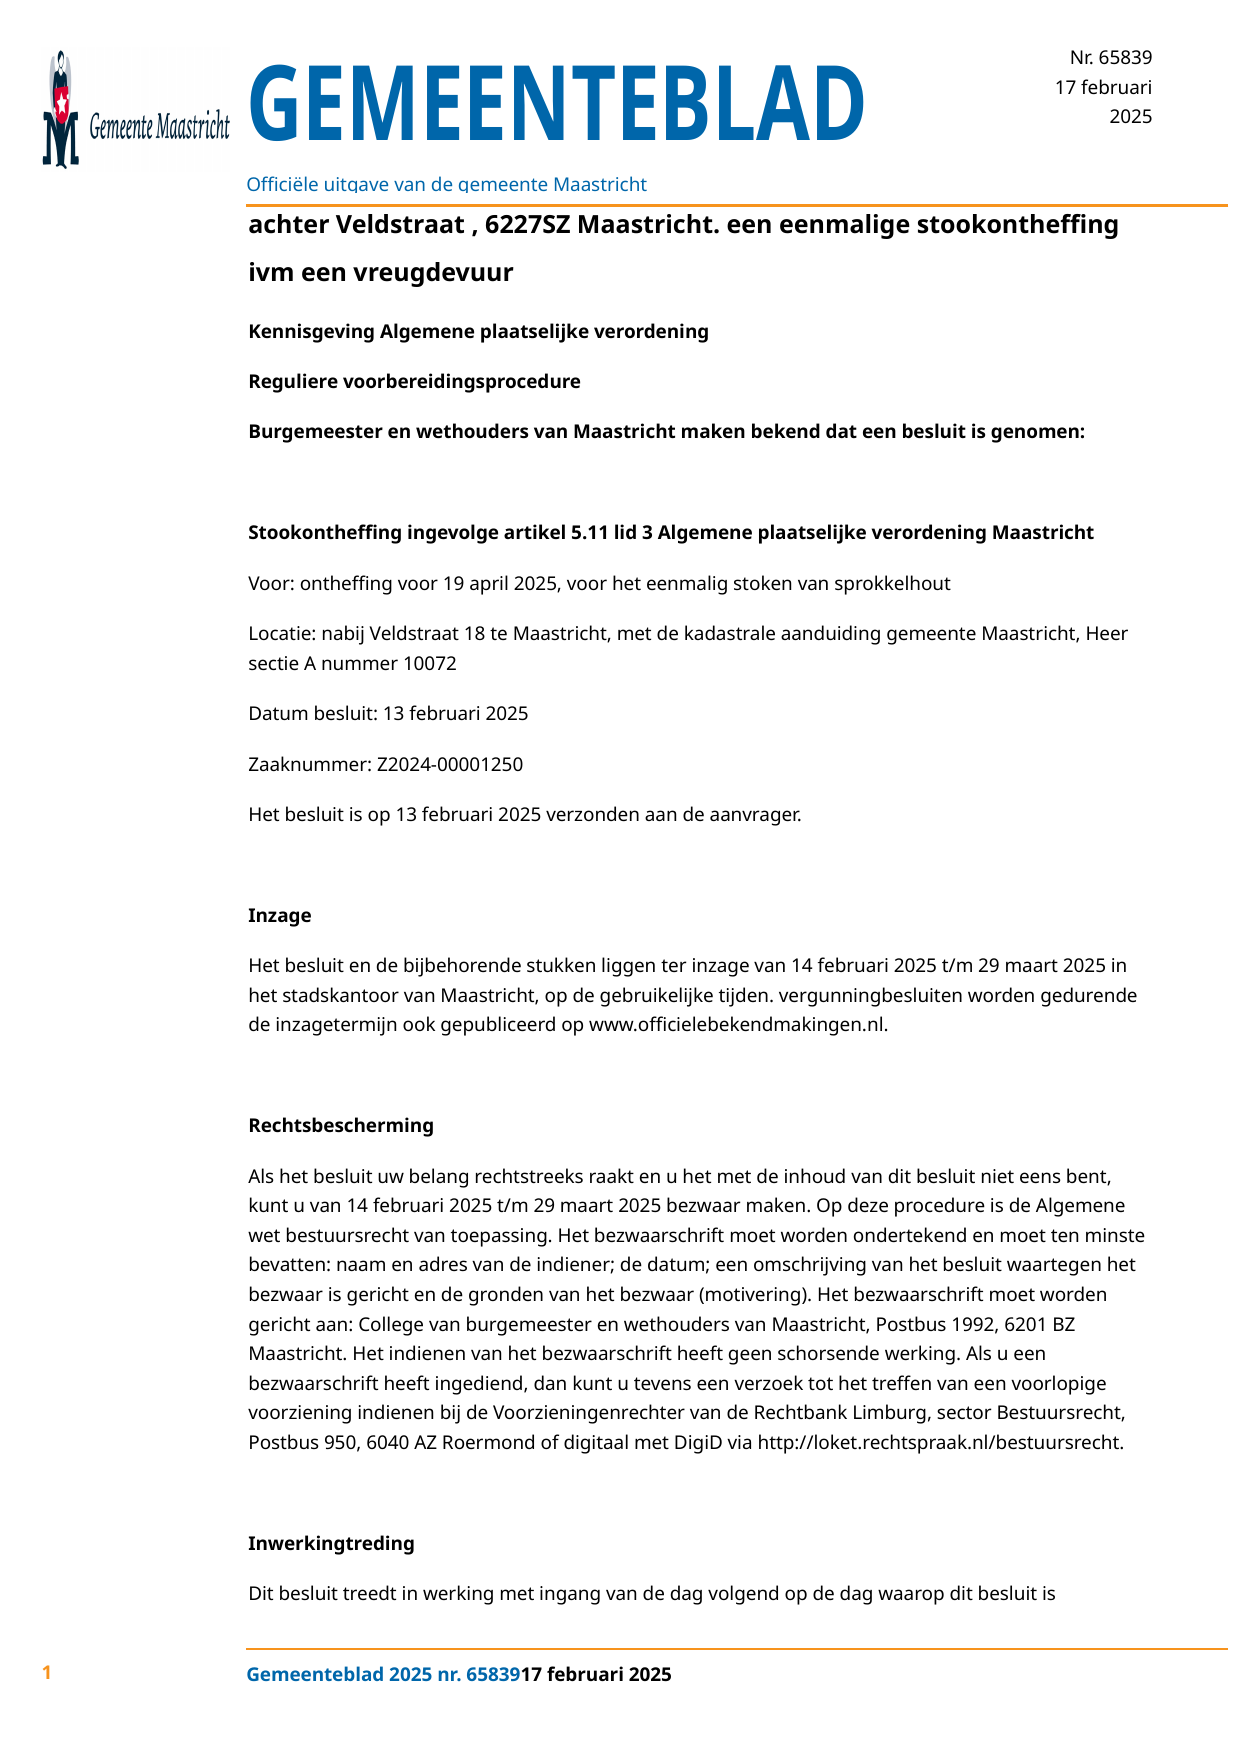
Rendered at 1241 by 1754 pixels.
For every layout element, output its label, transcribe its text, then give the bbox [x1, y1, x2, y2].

text Als het besluit uw belang rechtstreeks raakt en u het met de inhoud van dit besluit niet eens bent, kunt u van 14 februari 2025 t/m 29 maart 2025 bezwaar maken. Op deze procedure is de Algemene wet bestuursrecht van toepassing. Het bezwaarschrift moet worden ondertekend en moet ten minste bevatten: naam en adres van de indiener; de datum; een omschrijving van het besluit waartegen het bezwaar is gericht en de gronden van het bezwaar (motivering). Het bezwaarschrift moet worden gericht aan: College van burgemeester en wethouders van Maastricht, Postbus 1992, 6201 BZ Maastricht. Het indienen van het bezwaarschrift heeft geen schorsende werking. Als u een bezwaarschrift heeft ingediend, dan kunt u tevens een verzoek tot het treffen van een voorlopige voorziening indienen bij de Voorzieningenrechter van de Rechtbank Limburg, sector Bestuursrecht, Postbus 950, 6040 AZ Roermond of digitaal met DigiD via http://loket.rechtspraak.nl/bestuursrecht. [248, 1163, 1152, 1455]
text Het besluit en de bijbehorende stukken liggen ter inzage van 14 februari 2025 t/m 29 maart 2025 in het stadskantoor van Maastricht, op de gebruikelijke tijden. vergunningbesluiten worden gedurende de inzagetermijn ook gepubliceerd op www.officielebekendmakingen.nl. [248, 952, 1152, 1037]
text Locatie: nabij Veldstraat 18 te Maastricht, met de kadastrale aanduiding gemeente Maastricht, Heer sectie A nummer 10072 [248, 620, 1152, 676]
text Burgemeester en wethouders van Maastricht maken bekend dat een besluit is genomen: [248, 419, 1152, 444]
text Inzage [248, 902, 1152, 928]
text Kennisgeving Algemene plaatselijke verordening [248, 318, 1152, 344]
text Inwerkingtreding [248, 1530, 1152, 1556]
text Reguliere voorbereidingsprocedure [248, 368, 1152, 394]
text Stookontheffing ingevolge artikel 5.11 lid 3 Algemene plaatselijke verordening Maastricht [248, 519, 1152, 545]
picture [41, 47, 231, 172]
text Rechtsbescherming [248, 1112, 1152, 1138]
text Zaaknummer: Z2024-00001250 [248, 751, 1152, 777]
text Dit besluit treedt in werking met ingang van de dag volgend op de dag waarop dit besluit is [248, 1580, 1152, 1606]
text Voor: ontheffing voor 19 april 2025, voor het eenmalig stoken van sprokkelhout [248, 570, 1152, 596]
text achter Veldstraat , 6227SZ Maastricht. een eenmalige stookontheffing ivm een vreugdevuur [248, 207, 1152, 288]
text Het besluit is op 13 februari 2025 verzonden aan de aanvrager. [248, 801, 1152, 827]
text Datum besluit: 13 februari 2025 [248, 700, 1152, 726]
